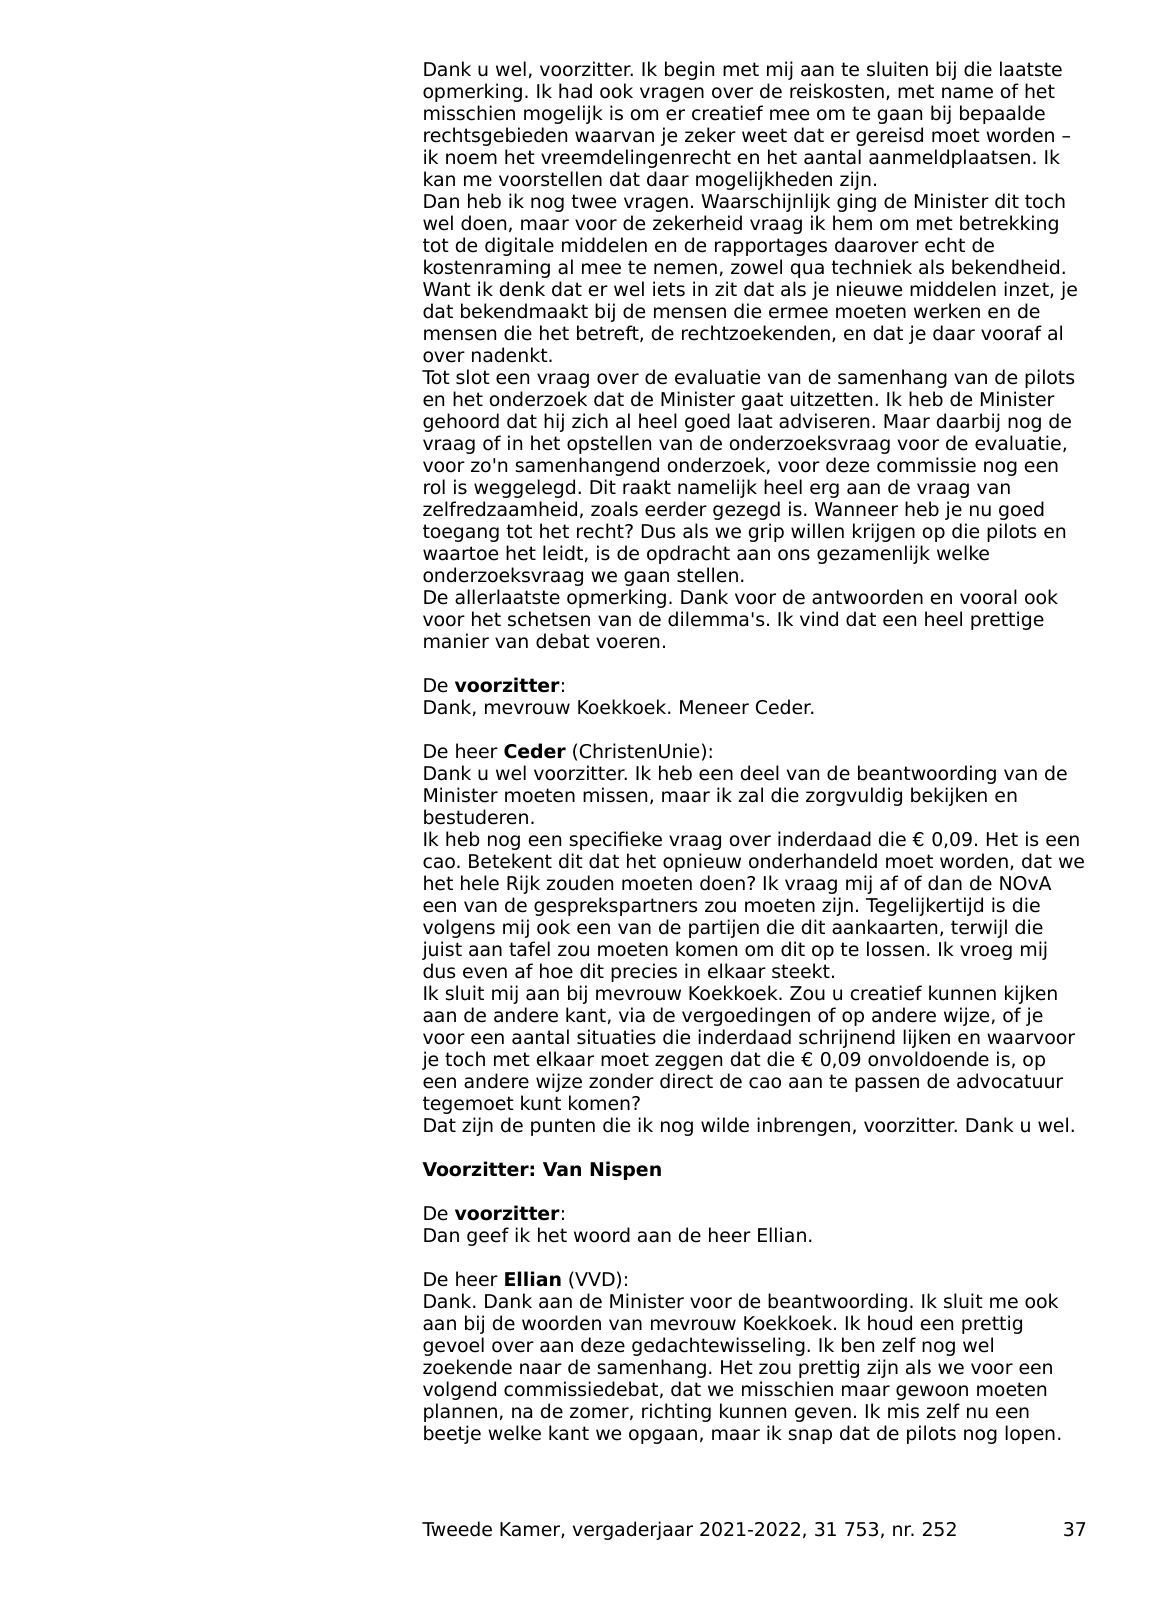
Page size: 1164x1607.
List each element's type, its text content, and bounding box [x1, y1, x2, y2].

text Dat zijn de punten die ik nog wilde inbrengen, voorzitter. Dank u wel. [422, 1114, 1087, 1136]
text Dank, mevrouw Koekkoek. Meneer Ceder. [422, 697, 1087, 719]
text De voorzitter: [422, 675, 1087, 697]
text Dank u wel voorzitter. Ik heb een deel van de beantwoording van de Minister moeten missen, maar ik zal die zorgvuldig bekijken en bestuderen. [422, 763, 1087, 829]
text De heer Ellian (VVD): [422, 1269, 1087, 1291]
text Ik sluit mij aan bij mevrouw Koekkoek. Zou u creatief kunnen kijken aan de andere kant, via de vergoedingen of op andere wijze, of je voor een aantal situaties die inderdaad schrijnend lijken en waarvoor je toch met elkaar moet zeggen dat die € 0,09 onvoldoende is, op een andere wijze zonder direct de cao aan te passen de advocatuur tegemoet kunt komen? [422, 983, 1087, 1114]
text Dank u wel, voorzitter. Ik begin met mij aan te sluiten bij die laatste opmerking. Ik had ook vragen over de reiskosten, met name of het misschien mogelijk is om er creatief mee om te gaan bij bepaalde rechtsgebieden waarvan je zeker weet dat er gereisd moet worden – ik noem het vreemdelingenrecht en het aantal aanmeldplaatsen. Ik kan me voorstellen dat daar mogelijkheden zijn. [422, 59, 1087, 191]
text De allerlaatste opmerking. Dank voor de antwoorden en vooral ook voor het schetsen van de dilemma's. Ik vind dat een heel prettige manier van debat voeren. [422, 587, 1087, 652]
text Dan heb ik nog twee vragen. Waarschijnlijk ging de Minister dit toch wel doen, maar voor de zekerheid vraag ik hem om met betrekking tot de digitale middelen en de rapportages daarover echt de kostenraming al mee te nemen, zowel qua techniek als bekendheid. Want ik denk dat er wel iets in zit dat als je nieuwe middelen inzet, je dat bekendmaakt bij de mensen die ermee moeten werken en de mensen die het betreft, de rechtzoekenden, en dat je daar vooraf al over nadenkt. [422, 191, 1087, 367]
text Dank. Dank aan de Minister voor de beantwoording. Ik sluit me ook aan bij de woorden van mevrouw Koekkoek. Ik houd een prettig gevoel over aan deze gedachtewisseling. Ik ben zelf nog wel zoekende naar de samenhang. Het zou prettig zijn als we voor een volgend commissiedebat, dat we misschien maar gewoon moeten plannen, na de zomer, richting kunnen geven. Ik mis zelf nu een beetje welke kant we opgaan, maar ik snap dat de pilots nog lopen. [422, 1291, 1087, 1445]
text De voorzitter: [422, 1203, 1087, 1225]
text Dan geef ik het woord aan de heer Ellian. [422, 1225, 1087, 1247]
text De heer Ceder (ChristenUnie): [422, 741, 1087, 763]
text Ik heb nog een specifieke vraag over inderdaad die € 0,09. Het is een cao. Betekent dit dat het opnieuw onderhandeld moet worden, dat we het hele Rijk zouden moeten doen? Ik vraag mij af of dan de NOvA een van de gesprekspartners zou moeten zijn. Tegelijkertijd is die volgens mij ook een van de partijen die dit aankaarten, terwijl die juist aan tafel zou moeten komen om dit op te lossen. Ik vroeg mij dus even af hoe dit precies in elkaar steekt. [422, 829, 1087, 983]
subtitle Voorzitter: Van Nispen [422, 1159, 1087, 1181]
text Tot slot een vraag over de evaluatie van de samenhang van de pilots en het onderzoek dat de Minister gaat uitzetten. Ik heb de Minister gehoord dat hij zich al heel goed laat adviseren. Maar daarbij nog de vraag of in het opstellen van de onderzoeksvraag voor de evaluatie, voor zo'n samenhangend onderzoek, voor deze commissie nog een rol is weggelegd. Dit raakt namelijk heel erg aan de vraag van zelfredzaamheid, zoals eerder gezegd is. Wanneer heb je nu goed toegang tot het recht? Dus als we grip willen krijgen op die pilots en waartoe het leidt, is de opdracht aan ons gezamenlijk welke onderzoeksvraag we gaan stellen. [422, 367, 1087, 587]
